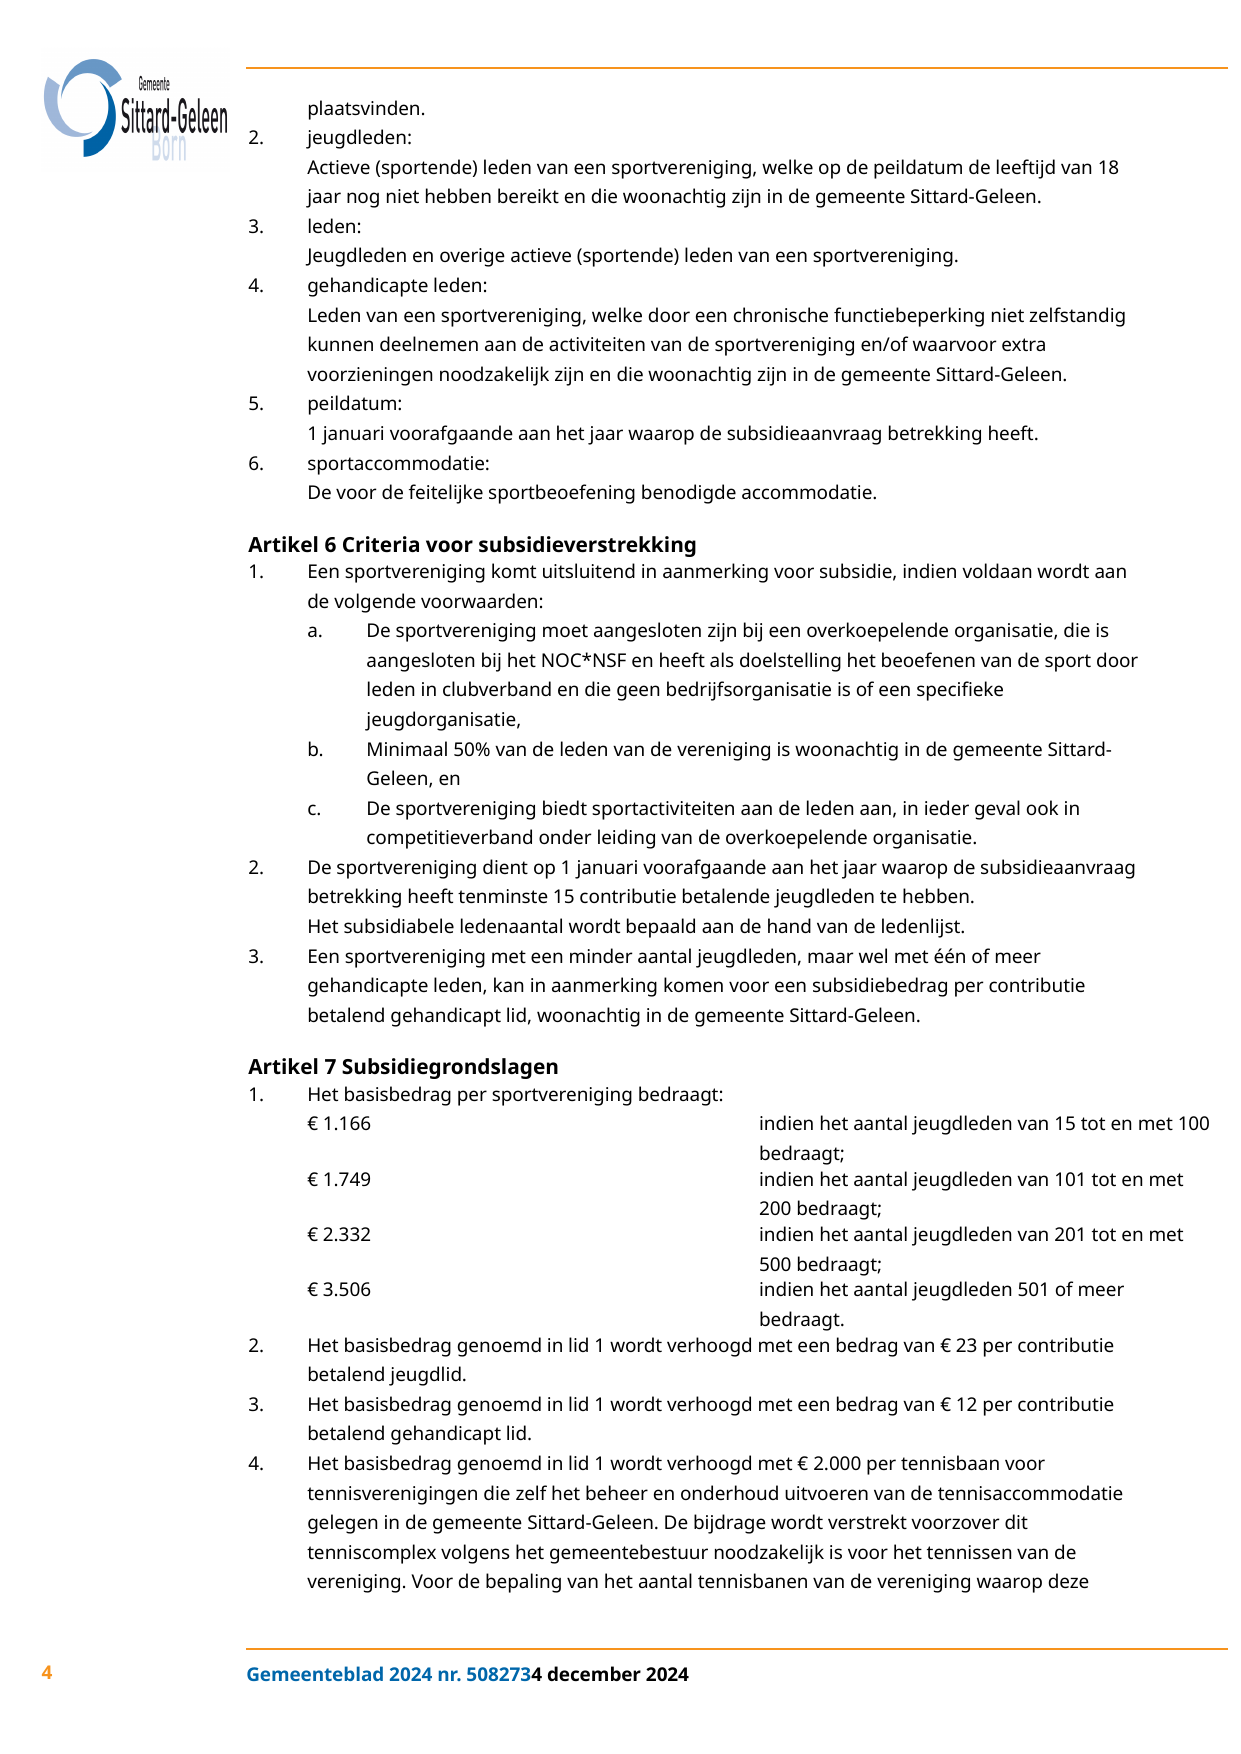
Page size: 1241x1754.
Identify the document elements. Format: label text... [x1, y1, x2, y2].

list Het basisbedrag genoemd in lid 1 wordt verhoogd met een bedrag van € 23 per contributie betalend jeugdlid. [248, 1332, 1152, 1387]
table_cell indien het aantal jeugdleden van 101 tot en met 200 bedraagt; [759, 1166, 1211, 1221]
table_cell € 3.506 [307, 1276, 759, 1332]
list De voor de feitelijke sportbeoefening benodigde accommodatie. [248, 479, 1152, 505]
list jeugdleden: [248, 124, 1152, 150]
text Artikel 6 Criteria voor subsidieverstrekking [248, 530, 1152, 558]
list peildatum: [248, 391, 1152, 416]
list Het basisbedrag genoemd in lid 1 wordt verhoogd met € 2.000 per tennisbaan voor tennisverenigingen die zelf het beheer en onderhoud uitvoeren van de tennisaccommodatie gelegen in de gemeente Sittard-Geleen. De bijdrage wordt verstrekt voorzover dit tenniscomplex volgens het gemeentebestuur noodzakelijk is voor het tennissen van de vereniging. Voor de bepaling van het aantal tennisbanen van de vereniging waarop deze [248, 1450, 1152, 1594]
picture [41, 47, 231, 172]
table_cell € 1.749 [307, 1166, 759, 1221]
table_header € 1.166 [307, 1111, 759, 1166]
table_cell indien het aantal jeugdleden van 201 tot en met 500 bedraagt; [759, 1221, 1211, 1276]
list Het basisbedrag per sportvereniging bedraagt: [248, 1081, 1152, 1107]
list Het subsidiabele ledenaantal wordt bepaald aan de hand van de ledenlijst. [248, 913, 1152, 939]
list Een sportvereniging komt uitsluitend in aanmerking voor subsidie, indien voldaan wordt aan de volgende voorwaarden: [248, 558, 1152, 613]
list plaatsvinden. [248, 95, 1152, 121]
list gehandicapte leden: [248, 272, 1152, 298]
text Artikel 7 Subsidiegrondslagen [248, 1052, 1152, 1081]
table_cell € 2.332 [307, 1221, 759, 1276]
list Leden van een sportvereniging, welke door een chronische functiebeperking niet zelfstandig kunnen deelnemen aan de activiteiten van de sportvereniging en/of waarvoor extra voorzieningen noodzakelijk zijn en die woonachtig zijn in de gemeente Sittard-Geleen. [248, 302, 1152, 387]
list Een sportvereniging met een minder aantal jeugdleden, maar wel met één of meer gehandicapte leden, kan in aanmerking komen voor een subsidiebedrag per contributie betalend gehandicapt lid, woonachtig in de gemeente Sittard-Geleen. [248, 943, 1152, 1028]
list De sportvereniging biedt sportactiviteiten aan de leden aan, in ieder geval ook in competitieverband onder leiding van de overkoepelende organisatie. [307, 795, 1152, 850]
list Het basisbedrag genoemd in lid 1 wordt verhoogd met een bedrag van € 12 per contributie betalend gehandicapt lid. [248, 1391, 1152, 1446]
list leden: [248, 213, 1152, 239]
list Actieve (sportende) leden van een sportvereniging, welke op de peildatum de leeftijd van 18 jaar nog niet hebben bereikt en die woonachtig zijn in de gemeente Sittard-Geleen. [248, 154, 1152, 209]
list De sportvereniging moet aangesloten zijn bij een overkoepelende organisatie, die is aangesloten bij het NOC*NSF en heeft als doelstelling het beoefenen van de sport door leden in clubverband en die geen bedrijfsorganisatie is of een specifieke jeugdorganisatie, [307, 617, 1152, 732]
list sportaccommodatie: [248, 450, 1152, 476]
table_cell indien het aantal jeugdleden 501 of meer bedraagt. [759, 1276, 1211, 1332]
list De sportvereniging dient op 1 januari voorafgaande aan het jaar waarop de subsidieaanvraag betrekking heeft tenminste 15 contributie betalende jeugdleden te hebben. [248, 854, 1152, 909]
list Jeugdleden en overige actieve (sportende) leden van een sportvereniging. [248, 243, 1152, 268]
table_header indien het aantal jeugdleden van 15 tot en met 100 bedraagt; [759, 1111, 1211, 1166]
list 1 januari voorafgaande aan het jaar waarop de subsidieaanvraag betrekking heeft. [248, 420, 1152, 446]
list Minimaal 50% van de leden van de vereniging is woonachtig in de gemeente Sittard-Geleen, en [307, 736, 1152, 791]
